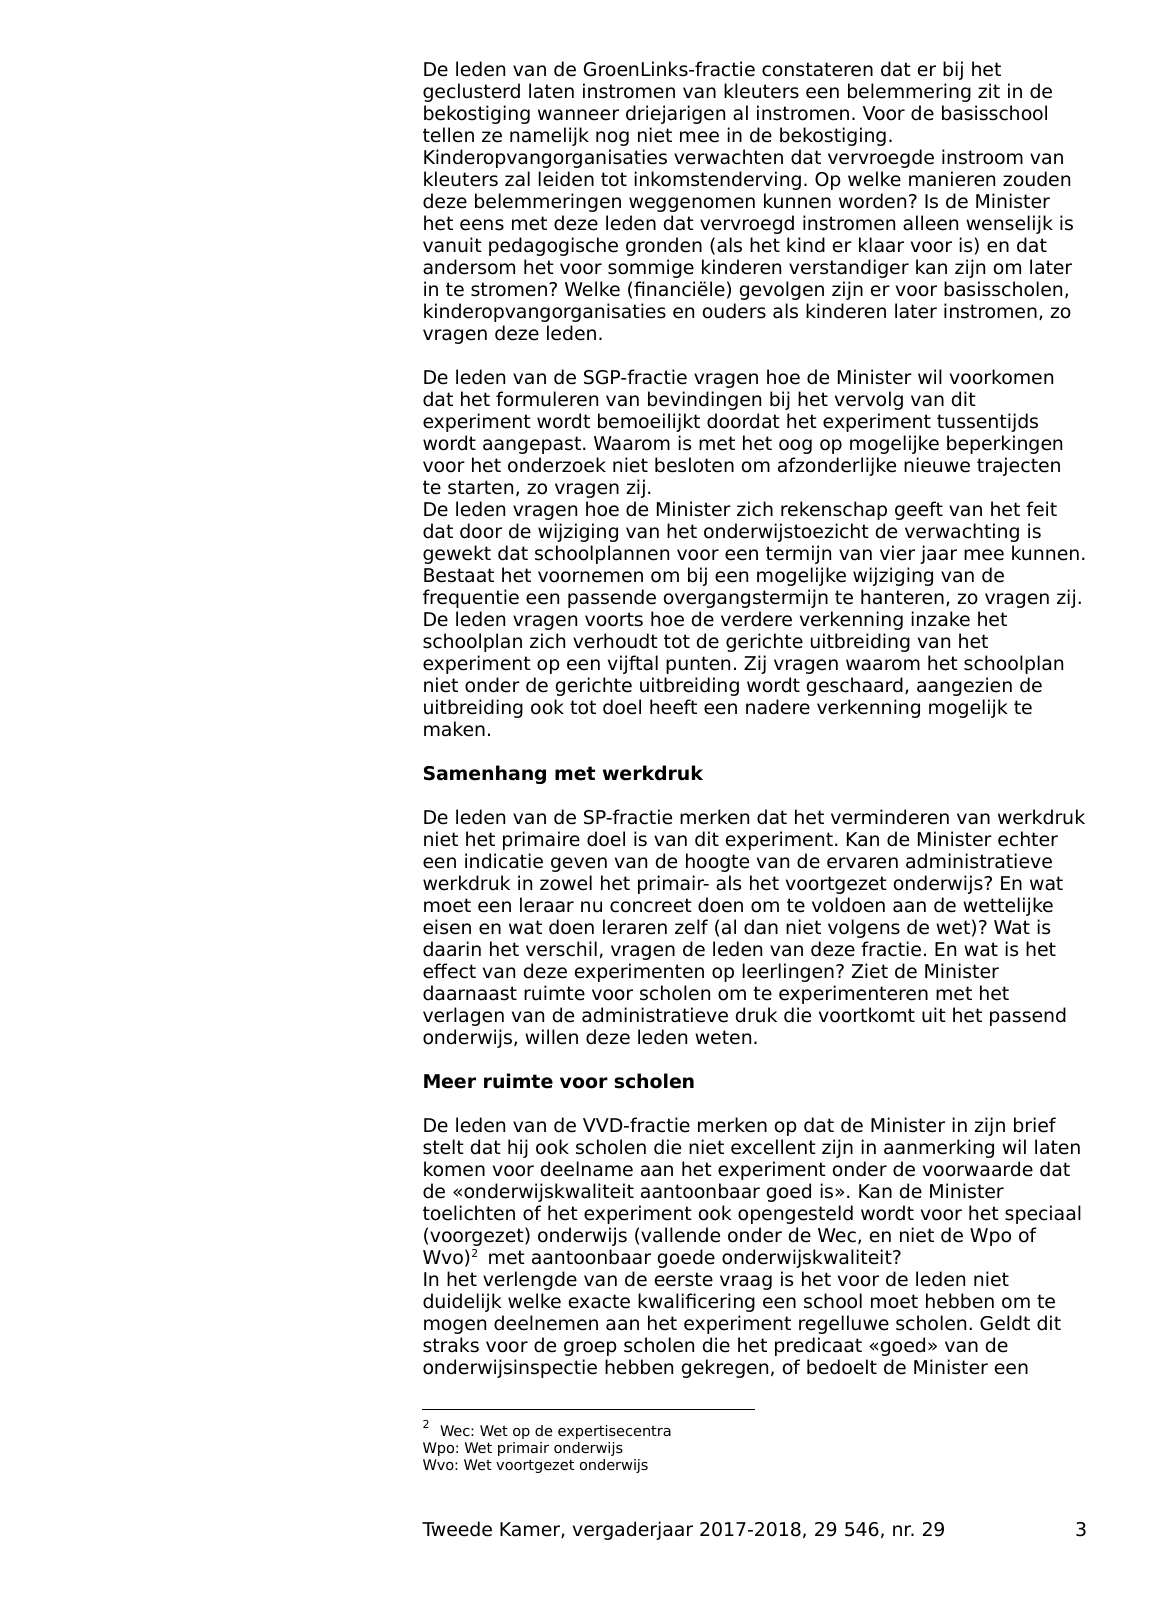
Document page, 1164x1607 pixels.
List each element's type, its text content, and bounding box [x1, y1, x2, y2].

text De leden van de SGP-fractie vragen hoe de Minister wil voorkomen dat het formuleren van bevindingen bij het vervolg van dit experiment wordt bemoeilijkt doordat het experiment tussentijds wordt aangepast. Waarom is met het oog op mogelijke beperkingen voor het onderzoek niet besloten om afzonderlijke nieuwe trajecten te starten, zo vragen zij. [422, 367, 1087, 499]
text De leden vragen voorts hoe de verdere verkenning inzake het schoolplan zich verhoudt tot de gerichte uitbreiding van het experiment op een vijftal punten. Zij vragen waarom het schoolplan niet onder de gerichte uitbreiding wordt geschaard, aangezien de uitbreiding ook tot doel heeft een nadere verkenning mogelijk te maken. [422, 609, 1087, 741]
subtitle Samenhang met werkdruk [422, 763, 1087, 785]
text Wvo: Wet voortgezet onderwijs [422, 1457, 1087, 1474]
text De leden vragen hoe de Minister zich rekenschap geeft van het feit dat door de wijziging van het onderwijstoezicht de verwachting is gewekt dat schoolplannen voor een termijn van vier jaar mee kunnen. Bestaat het voornemen om bij een mogelijke wijziging van de frequentie een passende overgangstermijn te hanteren, zo vragen zij. [422, 499, 1087, 609]
text De leden van de SP-fractie merken dat het verminderen van werkdruk niet het primaire doel is van dit experiment. Kan de Minister echter een indicatie geven van de hoogte van de ervaren administratieve werkdruk in zowel het primair- als het voortgezet onderwijs? En wat moet een leraar nu concreet doen om te voldoen aan de wettelijke eisen en wat doen leraren zelf (al dan niet volgens de wet)? Wat is daarin het verschil, vragen de leden van deze fractie. En wat is het effect van deze experimenten op leerlingen? Ziet de Minister daarnaast ruimte voor scholen om te experimenteren met het verlagen van de administratieve druk die voortkomt uit het passend onderwijs, willen deze leden weten. [422, 807, 1087, 1049]
text In het verlengde van de eerste vraag is het voor de leden niet duidelijk welke exacte kwalificering een school moet hebben om te mogen deelnemen aan het experiment regelluwe scholen. Geldt dit straks voor de groep scholen die het predicaat «goed» van de onderwijsinspectie hebben gekregen, of bedoelt de Minister een [422, 1269, 1087, 1379]
text De leden van de VVD-fractie merken op dat de Minister in zijn brief stelt dat hij ook scholen die niet excellent zijn in aanmerking wil laten komen voor deelname aan het experiment onder de voorwaarde dat de «onderwijskwaliteit aantoonbaar goed is». Kan de Minister toelichten of het experiment ook opengesteld wordt voor het speciaal (voorgezet) onderwijs (vallende onder de Wec, en niet de Wpo of Wvo) met aantoonbaar goede onderwijskwaliteit? [422, 1115, 1087, 1269]
text De leden van de GroenLinks-fractie constateren dat er bij het geclusterd laten instromen van kleuters een belemmering zit in de bekostiging wanneer driejarigen al instromen. Voor de basisschool tellen ze namelijk nog niet mee in de bekostiging. Kinderopvangorganisaties verwachten dat vervroegde instroom van kleuters zal leiden tot inkomstenderving. Op welke manieren zouden deze belemmeringen weggenomen kunnen worden? Is de Minister het eens met deze leden dat vervroegd instromen alleen wenselijk is vanuit pedagogische gronden (als het kind er klaar voor is) en dat andersom het voor sommige kinderen verstandiger kan zijn om later in te stromen? Welke (financiële) gevolgen zijn er voor basisscholen, kinderopvangorganisaties en ouders als kinderen later instromen, zo vragen deze leden. [422, 59, 1087, 345]
text Wec: Wet op de expertisecentra [422, 1418, 1087, 1441]
subtitle Meer ruimte voor scholen [422, 1071, 1087, 1093]
text Wpo: Wet primair onderwijs [422, 1441, 1087, 1457]
